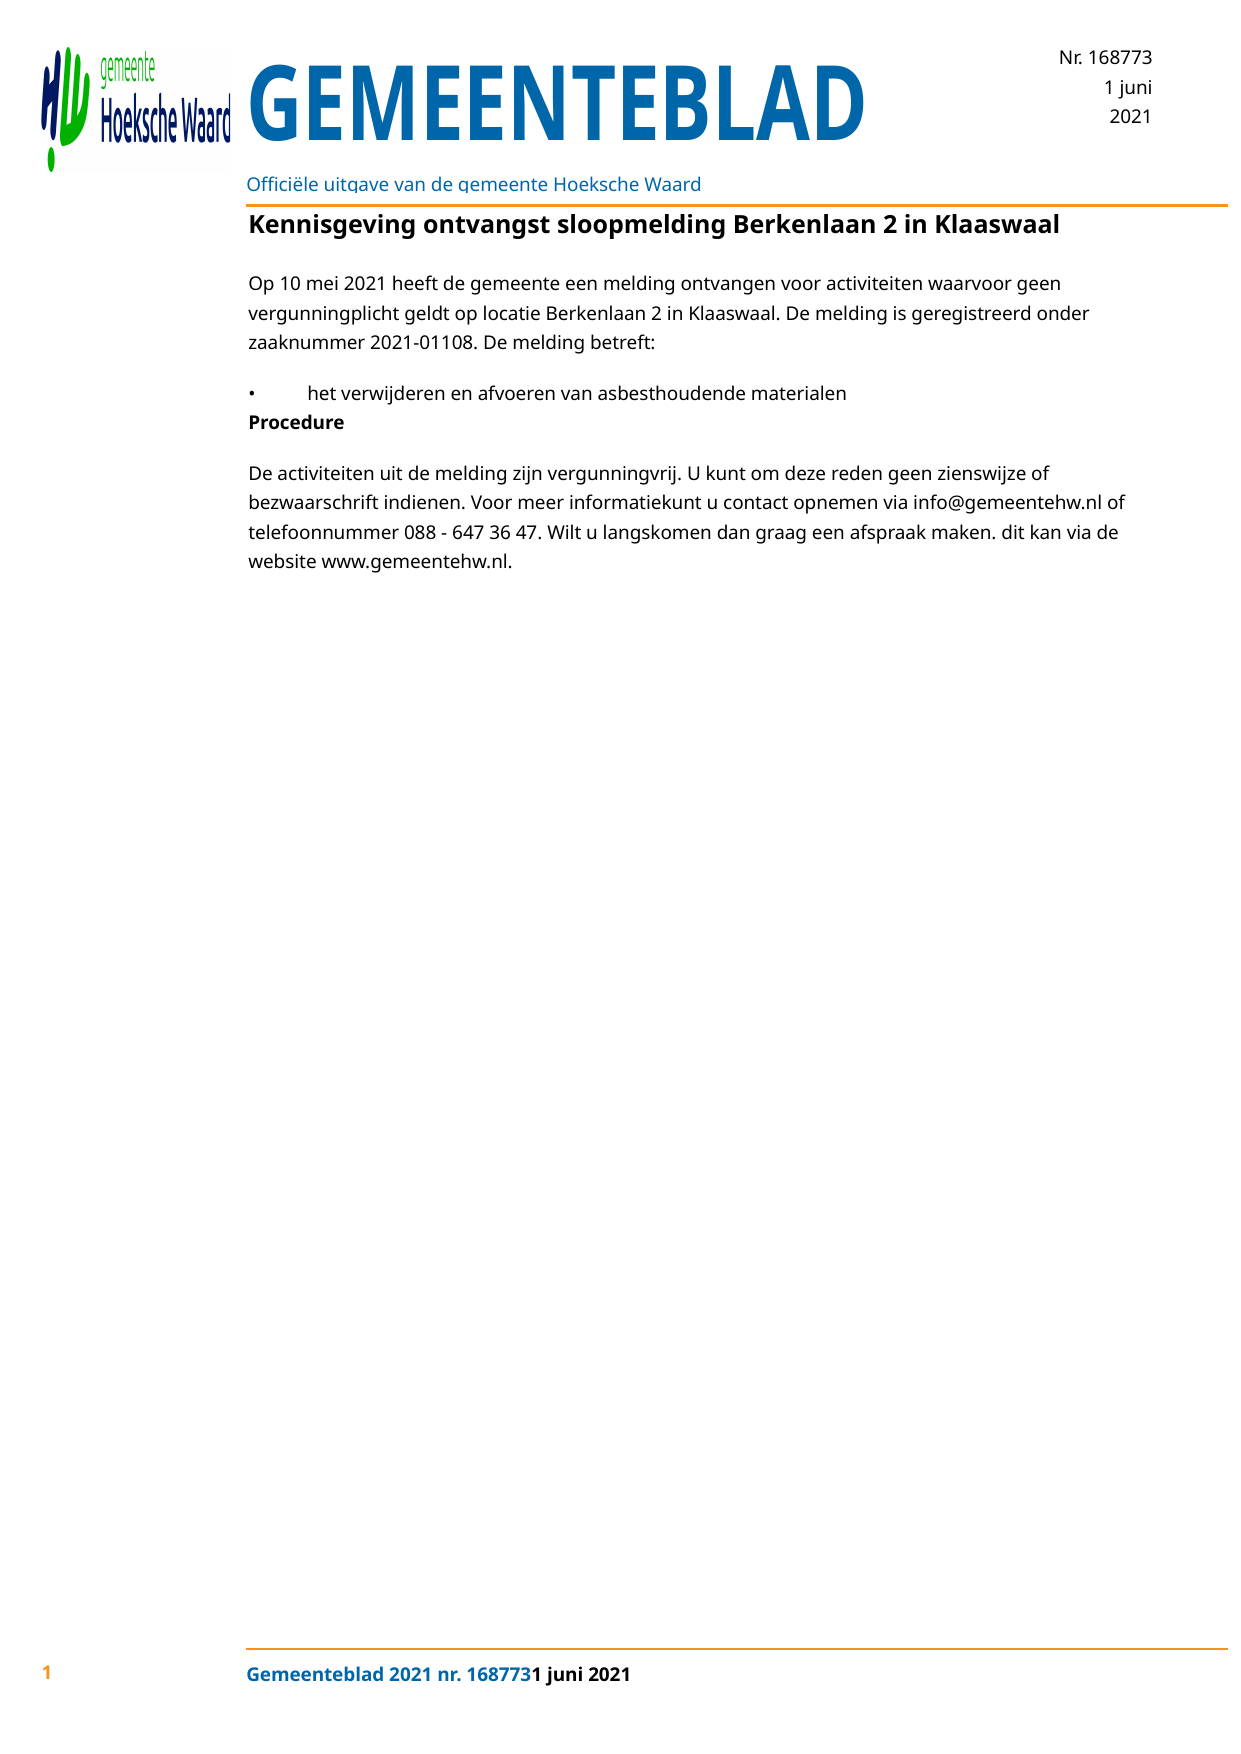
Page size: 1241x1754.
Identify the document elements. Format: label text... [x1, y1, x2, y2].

text De activiteiten uit de melding zijn vergunningvrij. U kunt om deze reden geen zienswijze of bezwaarschrift indienen. Voor meer informatiekunt u contact opnemen via info@gemeentehw.nl of telefoonnummer 088 - 647 36 47. Wilt u langskomen dan graag een afspraak maken. dit kan via de website www.gemeentehw.nl. [248, 460, 1152, 574]
text Kennisgeving ontvangst sloopmelding Berkenlaan 2 in Klaaswaal [248, 207, 1152, 241]
text Op 10 mei 2021 heeft de gemeente een melding ontvangen voor activiteiten waarvoor geen vergunningplicht geldt op locatie Berkenlaan 2 in Klaaswaal. De melding is geregistreerd onder zaaknummer 2021-01108. De melding betreft: [248, 270, 1152, 355]
picture [41, 47, 231, 172]
text Procedure [248, 409, 1152, 435]
list het verwijderen en afvoeren van asbesthoudende materialen [248, 380, 1152, 406]
